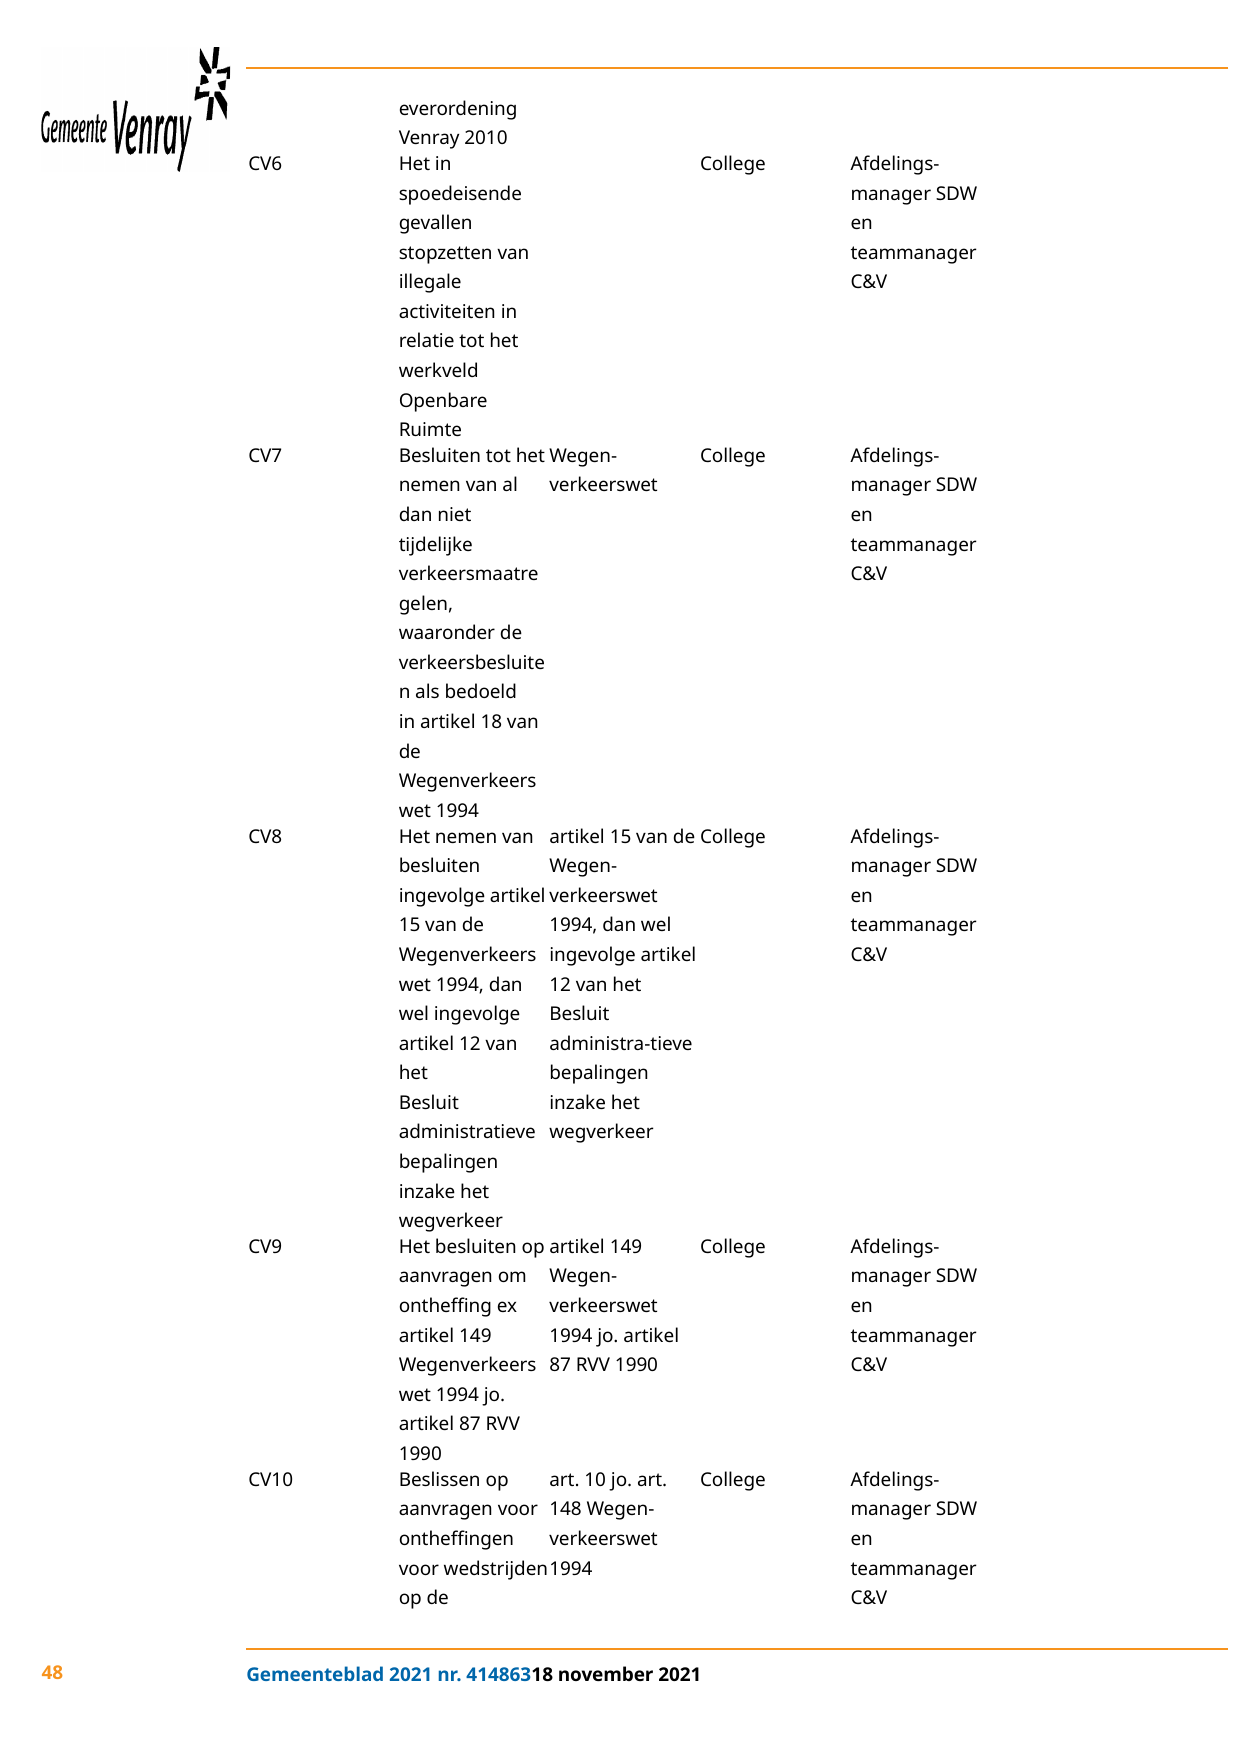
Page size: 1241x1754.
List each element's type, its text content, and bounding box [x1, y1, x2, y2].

picture [41, 47, 231, 172]
table_cell [549, 95, 700, 150]
table_cell Het besluiten op aanvragen om ontheffing ex artikel 149 Wegenverkeerswet 1994 jo. artikel 87 RVV 1990 [399, 1233, 549, 1466]
table_cell [1001, 150, 1152, 442]
table_cell CV8 [248, 823, 398, 1233]
table_cell CV6 [248, 150, 398, 442]
table_cell artikel 15 van de Wegen-verkeerswet 1994, dan wel ingevolge artikel 12 van het Besluit administra-tieve bepalingen inzake het wegverkeer [549, 823, 700, 1233]
table_cell Afdelings-manager SDW en teammanager C&V [850, 442, 1001, 823]
table_cell everordening Venray 2010 [399, 95, 549, 150]
table_cell [549, 150, 700, 442]
table_cell artikel 149 Wegen-verkeerswet 1994 jo. artikel 87 RVV 1990 [549, 1233, 700, 1466]
table_cell College [700, 1466, 850, 1610]
table_cell [1001, 95, 1152, 150]
table_cell CV9 [248, 1233, 398, 1466]
table_cell [1001, 1466, 1152, 1610]
table_cell Besluiten tot het nemen van al dan niet tijdelijke verkeersmaatregelen, waaronder de verkeersbesluiten als bedoeld in artikel 18 van de Wegenverkeerswet 1994 [399, 442, 549, 823]
table_cell Het in spoedeisende gevallen stopzetten van illegale activiteiten in relatie tot het werkveld Openbare Ruimte [399, 150, 549, 442]
table_cell CV7 [248, 442, 398, 823]
table_cell CV10 [248, 1466, 398, 1610]
table_cell College [700, 1233, 850, 1466]
table_cell [700, 95, 850, 150]
table_cell Afdelings-manager SDW en teammanager C&V [850, 150, 1001, 442]
table_cell [1001, 823, 1152, 1233]
table_cell [1001, 1233, 1152, 1466]
table_cell Afdelings-manager SDW en teammanager C&V [850, 823, 1001, 1233]
table_cell College [700, 823, 850, 1233]
table_cell [850, 95, 1001, 150]
table_cell [248, 95, 398, 150]
table_cell Afdelings-manager SDW en teammanager C&V [850, 1466, 1001, 1610]
table_cell College [700, 150, 850, 442]
table_cell Wegen-verkeerswet [549, 442, 700, 823]
table_cell [1001, 442, 1152, 823]
table_cell College [700, 442, 850, 823]
table_cell Afdelings-manager SDW en teammanager C&V [850, 1233, 1001, 1466]
table_cell art. 10 jo. art. 148 Wegen-verkeerswet 1994 [549, 1466, 700, 1610]
table_cell Beslissen op aanvragen voor ontheffingen voor wedstrijden op de [399, 1466, 549, 1610]
table_cell Het nemen van besluiten ingevolge artikel 15 van de Wegenverkeerswet 1994, dan wel ingevolge artikel 12 van het Besluit administratieve bepalingen inzake het wegverkeer [399, 823, 549, 1233]
